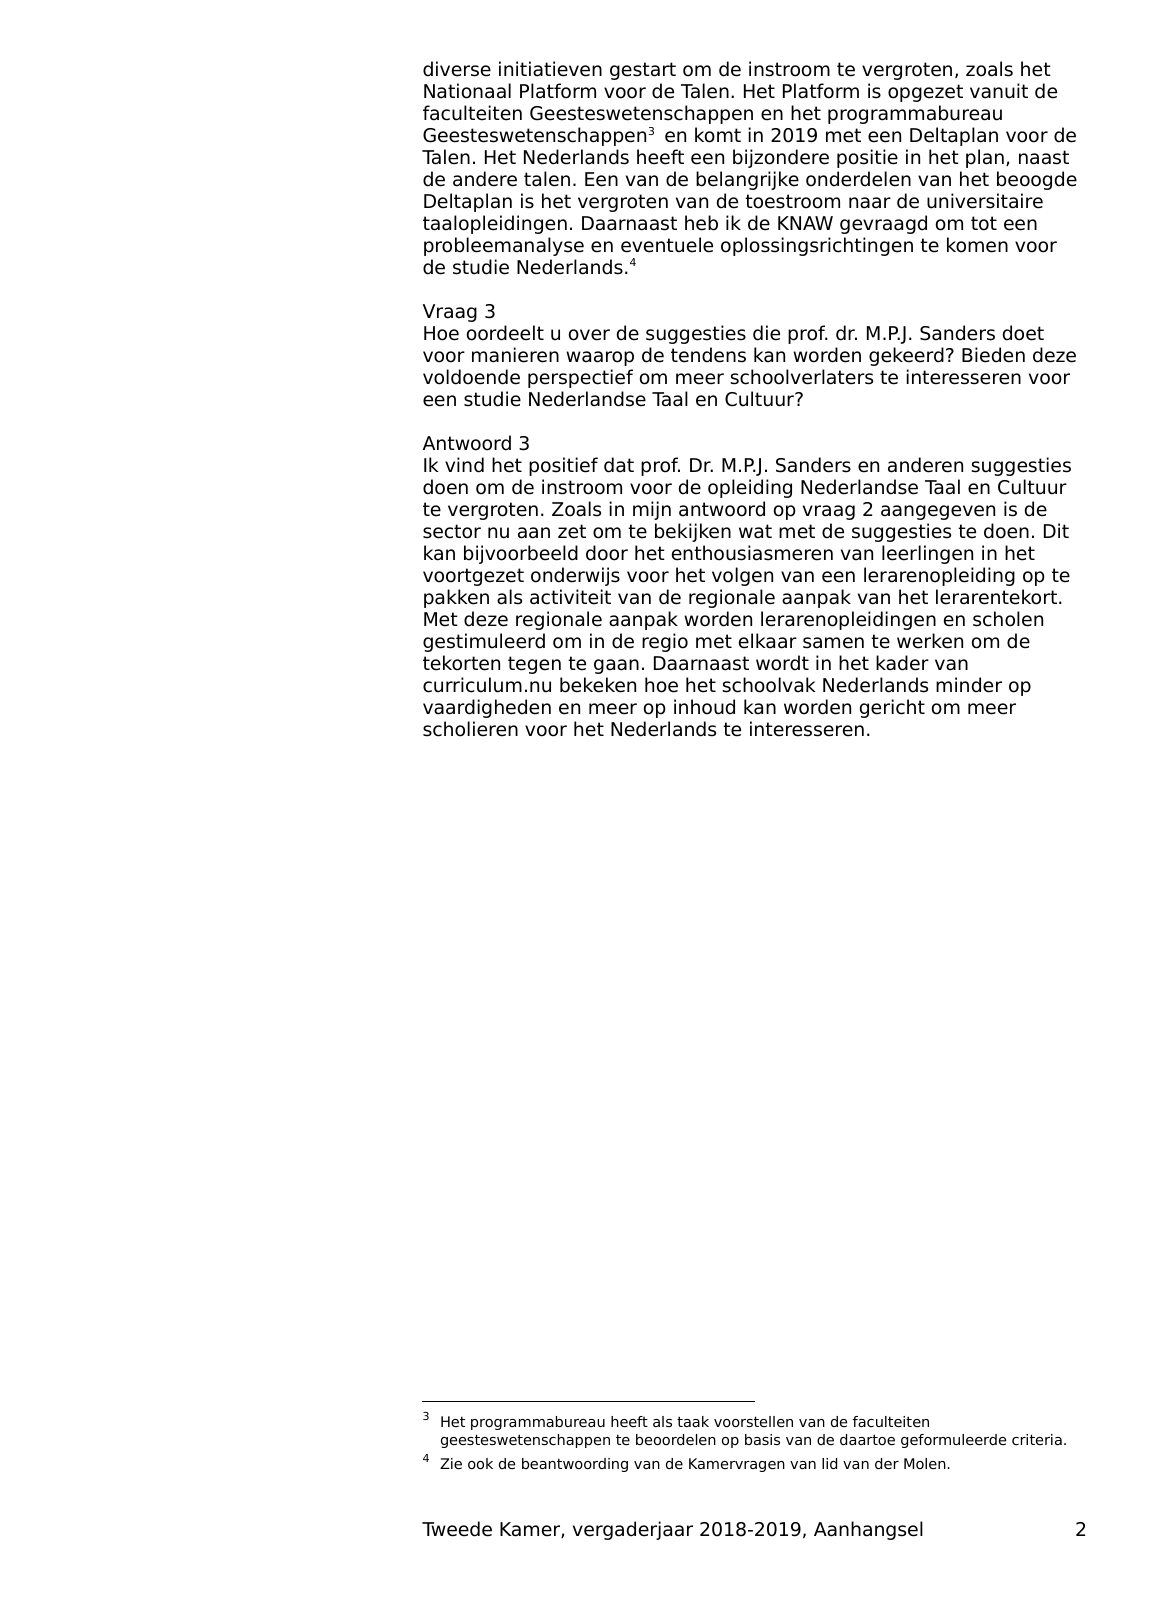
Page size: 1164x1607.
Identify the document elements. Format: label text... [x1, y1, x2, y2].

text Hoe oordeelt u over de suggesties die prof. dr. M.P.J. Sanders doet voor manieren waarop de tendens kan worden gekeerd? Bieden deze voldoende perspectief om meer schoolverlaters te interesseren voor een studie Nederlandse Taal en Cultuur? [422, 323, 1087, 411]
text Het programmabureau heeft als taak voorstellen van de faculteiten geesteswetenschappen te beoordelen op basis van de daartoe geformuleerde criteria. [422, 1410, 1087, 1449]
text Ik vind het positief dat prof. Dr. M.P.J. Sanders en anderen suggesties doen om de instroom voor de opleiding Nederlandse Taal en Cultuur te vergroten. Zoals in mijn antwoord op vraag 2 aangegeven is de sector nu aan zet om te bekijken wat met de suggesties te doen. Dit kan bijvoorbeeld door het enthousiasmeren van leerlingen in het voortgezet onderwijs voor het volgen van een lerarenopleiding op te pakken als activiteit van de regionale aanpak van het lerarentekort. Met deze regionale aanpak worden lerarenopleidingen en scholen gestimuleerd om in de regio met elkaar samen te werken om de tekorten tegen te gaan. Daarnaast wordt in het kader van curriculum.nu bekeken hoe het schoolvak Nederlands minder op vaardigheden en meer op inhoud kan worden gericht om meer scholieren voor het Nederlands te interesseren. [422, 455, 1087, 741]
text Antwoord 3 [422, 433, 1087, 455]
text Zie ook de beantwoording van de Kamervragen van lid van der Molen. [422, 1452, 1087, 1474]
text diverse initiatieven gestart om de instroom te vergroten, zoals het Nationaal Platform voor de Talen. Het Platform is opgezet vanuit de faculteiten Geesteswetenschappen en het programmabureau Geesteswetenschappen en komt in 2019 met een Deltaplan voor de Talen. Het Nederlands heeft een bijzondere positie in het plan, naast de andere talen. Een van de belangrijke onderdelen van het beoogde Deltaplan is het vergroten van de toestroom naar de universitaire taalopleidingen. Daarnaast heb ik de KNAW gevraagd om tot een probleemanalyse en eventuele oplossingsrichtingen te komen voor de studie Nederlands. [422, 59, 1087, 279]
text Vraag 3 [422, 301, 1087, 323]
